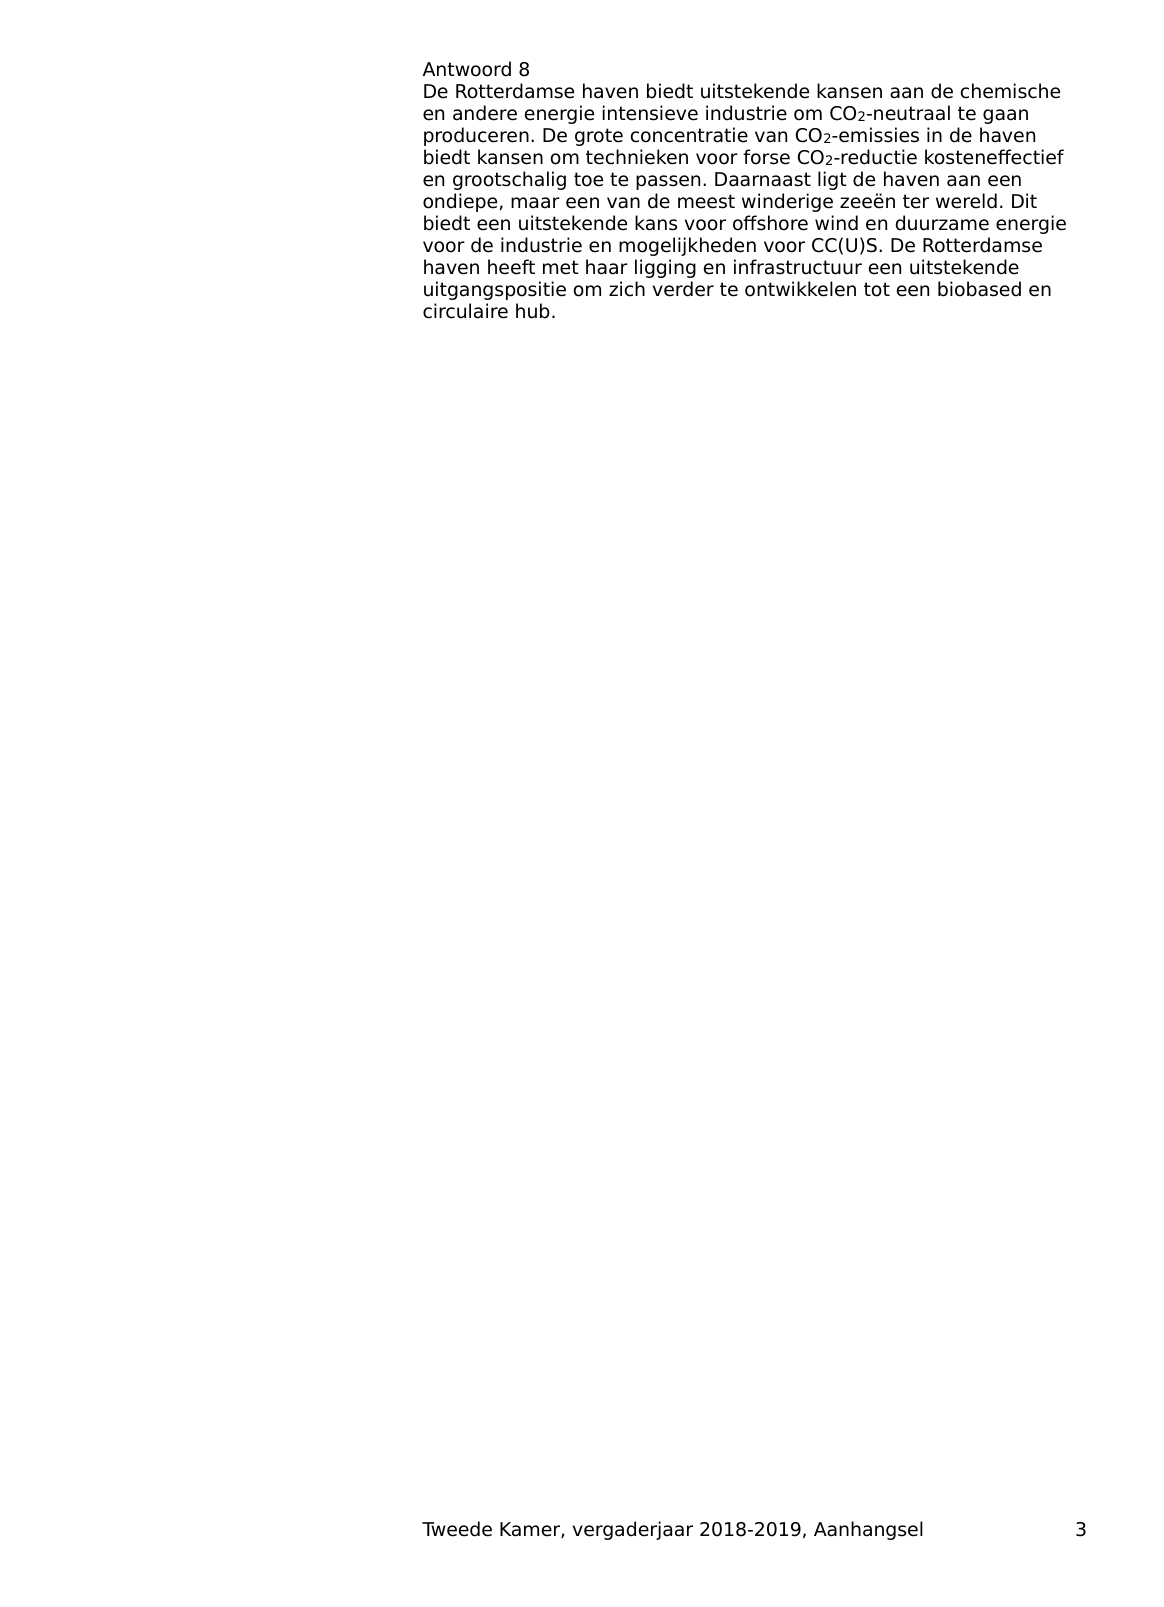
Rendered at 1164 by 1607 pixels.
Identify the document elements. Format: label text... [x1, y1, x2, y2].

text Antwoord 8 [422, 59, 1087, 81]
text De Rotterdamse haven biedt uitstekende kansen aan de chemische en andere energie intensieve industrie om CO2-neutraal te gaan produceren. De grote concentratie van CO2-emissies in de haven biedt kansen om technieken voor forse CO2-reductie kosteneffectief en grootschalig toe te passen. Daarnaast ligt de haven aan een ondiepe, maar een van de meest winderige zeeën ter wereld. Dit biedt een uitstekende kans voor offshore wind en duurzame energie voor de industrie en mogelijkheden voor CC(U)S. De Rotterdamse haven heeft met haar ligging en infrastructuur een uitstekende uitgangspositie om zich verder te ontwikkelen tot een biobased en circulaire hub. [422, 81, 1087, 323]
